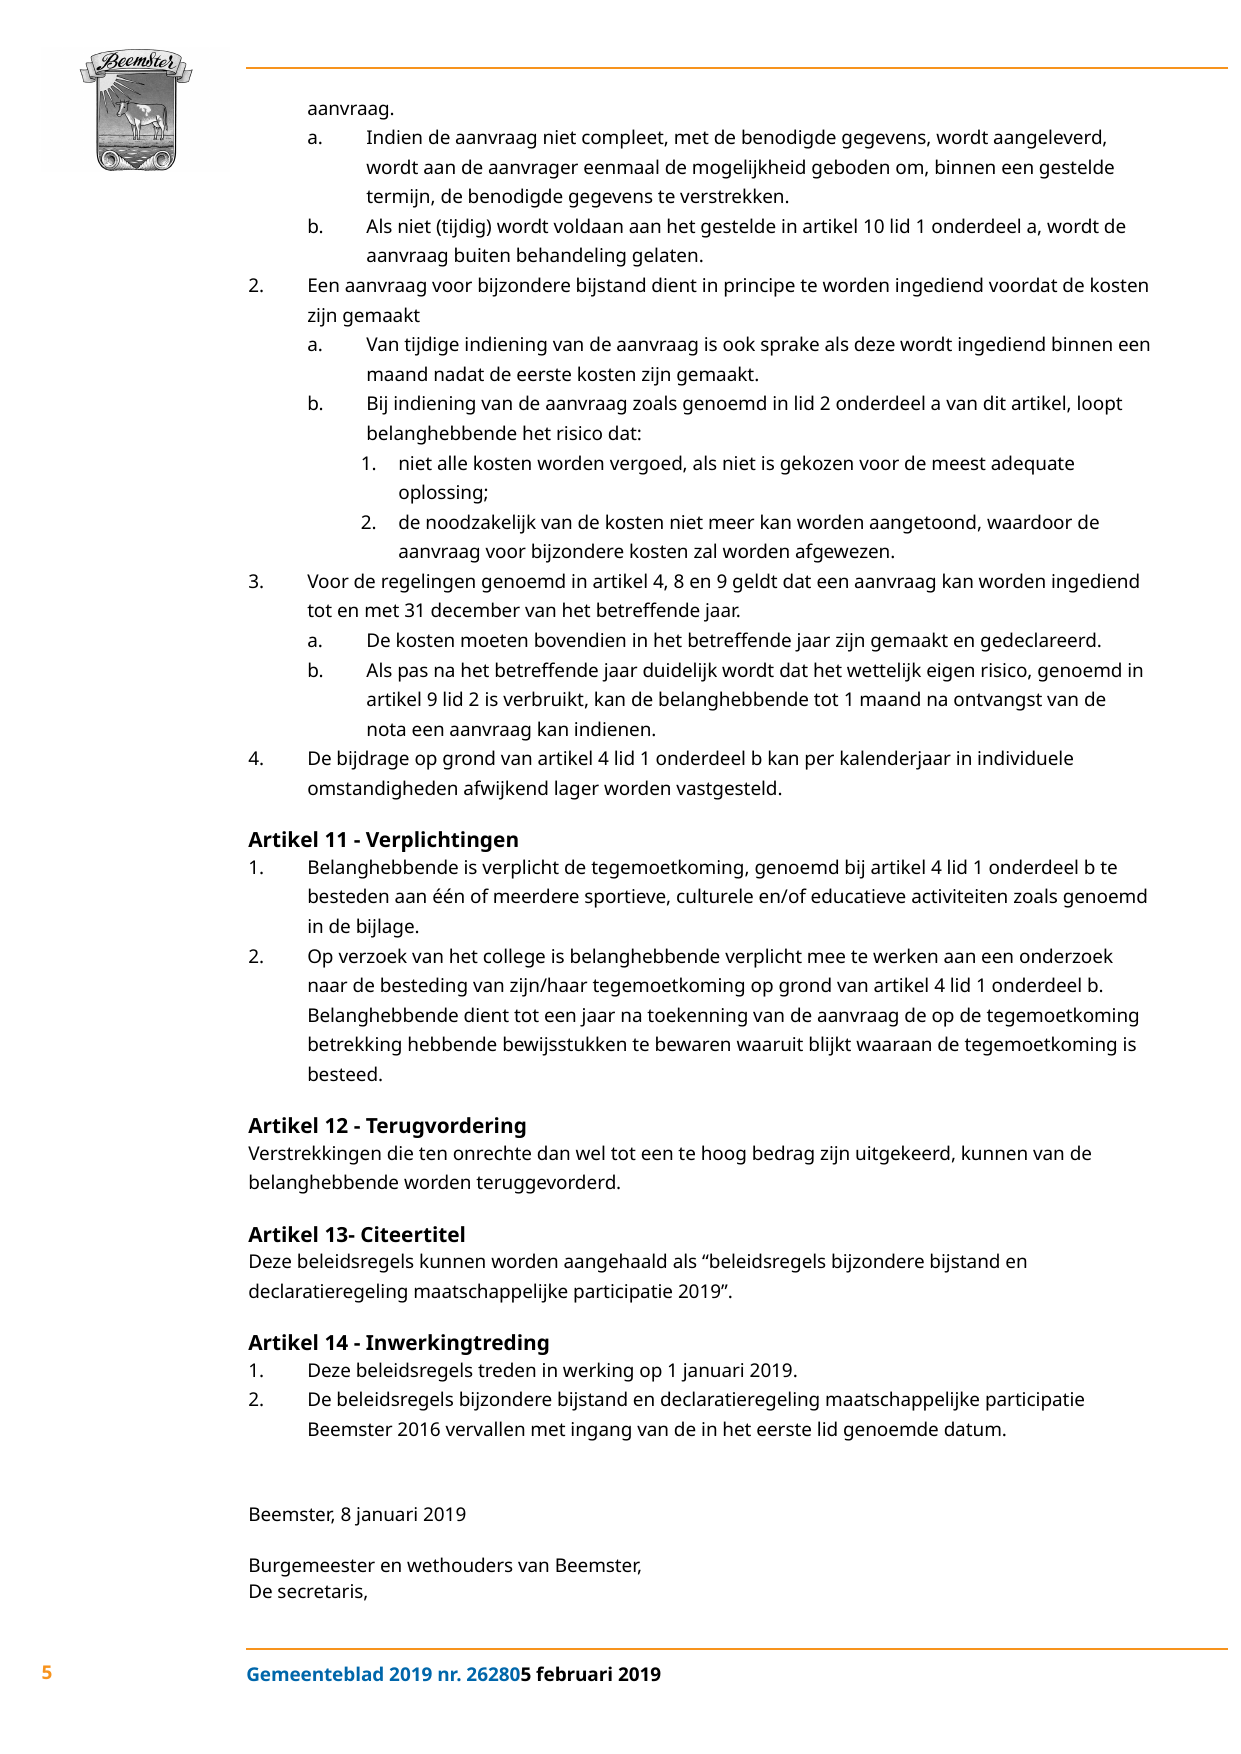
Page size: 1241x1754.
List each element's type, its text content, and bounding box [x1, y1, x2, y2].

list aanvraag. [248, 95, 1152, 121]
list Bij indiening van de aanvraag zoals genoemd in lid 2 onderdeel a van dit artikel, loopt belanghebbende het risico dat: [307, 391, 1152, 446]
text Verstrekkingen die ten onrechte dan wel tot een te hoog bedrag zijn uitgekeerd, kunnen van de belanghebbende worden teruggevorderd. [248, 1140, 1152, 1195]
list Indien de aanvraag niet compleet, met de benodigde gegevens, wordt aangeleverd, wordt aan de aanvrager eenmaal de mogelijkheid geboden om, binnen een gestelde termijn, de benodigde gegevens te verstrekken. [307, 124, 1152, 209]
text Artikel 13- Citeertitel [248, 1220, 1152, 1248]
list Als niet (tijdig) wordt voldaan aan het gestelde in artikel 10 lid 1 onderdeel a, wordt de aanvraag buiten behandeling gelaten. [307, 213, 1152, 268]
text Artikel 14 - Inwerkingtreding [248, 1328, 1152, 1357]
text De secretaris, [248, 1578, 1152, 1604]
list De bijdrage op grond van artikel 4 lid 1 onderdeel b kan per kalenderjaar in individuele omstandigheden afwijkend lager worden vastgesteld. [248, 746, 1152, 801]
list de noodzakelijk van de kosten niet meer kan worden aangetoond, waardoor de aanvraag voor bijzondere kosten zal worden afgewezen. [361, 509, 1152, 564]
list Een aanvraag voor bijzondere bijstand dient in principe te worden ingediend voordat de kosten zijn gemaakt [248, 272, 1152, 328]
list Op verzoek van het college is belanghebbende verplicht mee te werken aan een onderzoek naar de besteding van zijn/haar tegemoetkoming op grond van artikel 4 lid 1 onderdeel b. Belanghebbende dient tot een jaar na toekenning van de aanvraag de op de tegemoetkoming betrekking hebbende bewijsstukken te bewaren waaruit blijkt waaraan de tegemoetkoming is besteed. [248, 943, 1152, 1087]
text Artikel 12 - Terugvordering [248, 1112, 1152, 1140]
list Als pas na het betreffende jaar duidelijk wordt dat het wettelijk eigen risico, genoemd in artikel 9 lid 2 is verbruikt, kan de belanghebbende tot 1 maand na ontvangst van de nota een aanvraag kan indienen. [307, 657, 1152, 742]
list Voor de regelingen genoemd in artikel 4, 8 en 9 geldt dat een aanvraag kan worden ingediend tot en met 31 december van het betreffende jaar. [248, 568, 1152, 623]
list Deze beleidsregels treden in werking op 1 januari 2019. [248, 1357, 1152, 1383]
text Burgemeester en wethouders van Beemster, [248, 1552, 1152, 1578]
list niet alle kosten worden vergoed, als niet is gekozen voor de meest adequate oplossing; [361, 450, 1152, 505]
list De beleidsregels bijzondere bijstand en declaratieregeling maatschappelijke participatie Beemster 2016 vervallen met ingang van de in het eerste lid genoemde datum. [248, 1386, 1152, 1442]
list De kosten moeten bovendien in het betreffende jaar zijn gemaakt en gedeclareerd. [307, 627, 1152, 653]
text Beemster, 8 januari 2019 [248, 1501, 1152, 1527]
text Deze beleidsregels kunnen worden aangehaald als “beleidsregels bijzondere bijstand en declaratieregeling maatschappelijke participatie 2019”. [248, 1248, 1152, 1304]
list Belanghebbende is verplicht de tegemoetkoming, genoemd bij artikel 4 lid 1 onderdeel b te besteden aan één of meerdere sportieve, culturele en/of educatieve activiteiten zoals genoemd in de bijlage. [248, 854, 1152, 939]
picture [41, 47, 231, 172]
list Van tijdige indiening van de aanvraag is ook sprake als deze wordt ingediend binnen een maand nadat de eerste kosten zijn gemaakt. [307, 331, 1152, 387]
text Artikel 11 - Verplichtingen [248, 826, 1152, 854]
